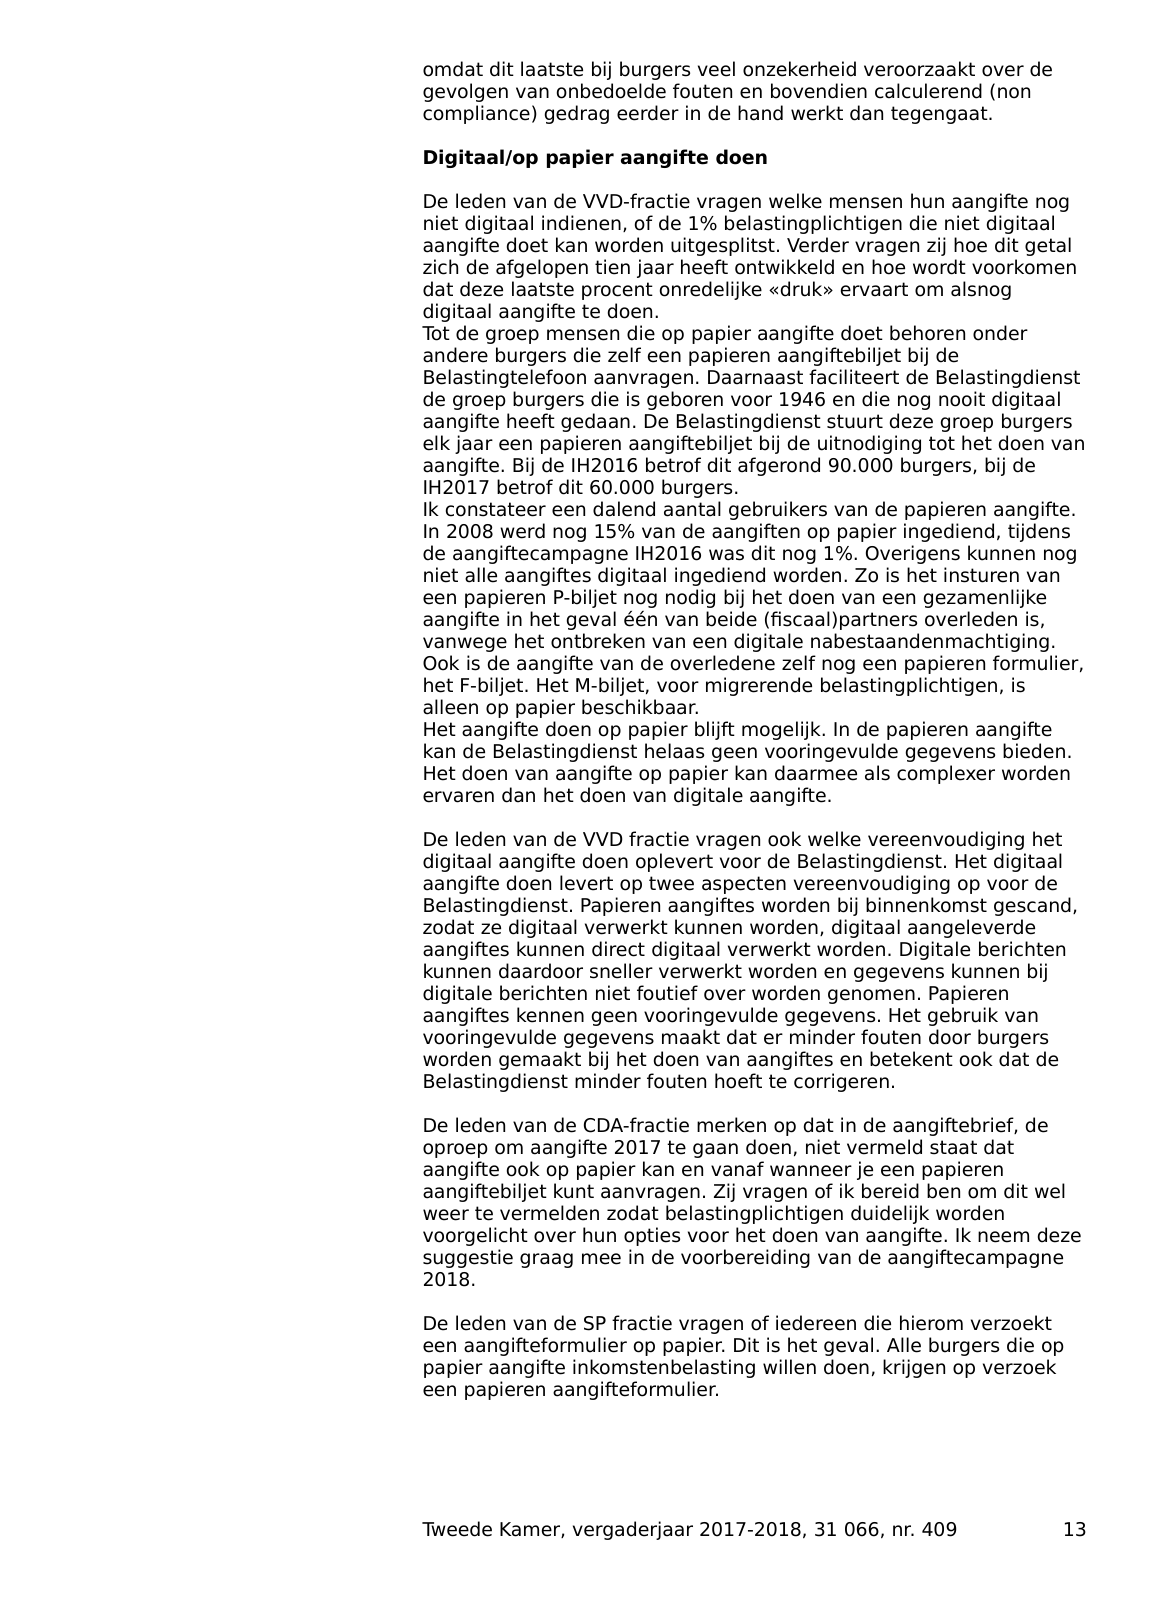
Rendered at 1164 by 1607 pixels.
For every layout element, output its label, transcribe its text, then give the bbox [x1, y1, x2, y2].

text Tot de groep mensen die op papier aangifte doet behoren onder andere burgers die zelf een papieren aangiftebiljet bij de Belastingtelefoon aanvragen. Daarnaast faciliteert de Belastingdienst de groep burgers die is geboren voor 1946 en die nog nooit digitaal aangifte heeft gedaan. De Belastingdienst stuurt deze groep burgers elk jaar een papieren aangiftebiljet bij de uitnodiging tot het doen van aangifte. Bij de IH2016 betrof dit afgerond 90.000 burgers, bij de IH2017 betrof dit 60.000 burgers. [422, 323, 1087, 499]
text Het aangifte doen op papier blijft mogelijk. In de papieren aangifte kan de Belastingdienst helaas geen vooringevulde gegevens bieden. Het doen van aangifte op papier kan daarmee als complexer worden ervaren dan het doen van digitale aangifte. [422, 719, 1087, 807]
subtitle Digitaal/op papier aangifte doen [422, 147, 1087, 169]
text De leden van de VVD-fractie vragen welke mensen hun aangifte nog niet digitaal indienen, of de 1% belastingplichtigen die niet digitaal aangifte doet kan worden uitgesplitst. Verder vragen zij hoe dit getal zich de afgelopen tien jaar heeft ontwikkeld en hoe wordt voorkomen dat deze laatste procent onredelijke «druk» ervaart om alsnog digitaal aangifte te doen. [422, 191, 1087, 323]
text De leden van de VVD fractie vragen ook welke vereenvoudiging het digitaal aangifte doen oplevert voor de Belastingdienst. Het digitaal aangifte doen levert op twee aspecten vereenvoudiging op voor de Belastingdienst. Papieren aangiftes worden bij binnenkomst gescand, zodat ze digitaal verwerkt kunnen worden, digitaal aangeleverde aangiftes kunnen direct digitaal verwerkt worden. Digitale berichten kunnen daardoor sneller verwerkt worden en gegevens kunnen bij digitale berichten niet foutief over worden genomen. Papieren aangiftes kennen geen vooringevulde gegevens. Het gebruik van vooringevulde gegevens maakt dat er minder fouten door burgers worden gemaakt bij het doen van aangiftes en betekent ook dat de Belastingdienst minder fouten hoeft te corrigeren. [422, 829, 1087, 1093]
text omdat dit laatste bij burgers veel onzekerheid veroorzaakt over de gevolgen van onbedoelde fouten en bovendien calculerend (non compliance) gedrag eerder in de hand werkt dan tegengaat. [422, 59, 1087, 125]
text De leden van de SP fractie vragen of iedereen die hierom verzoekt een aangifteformulier op papier. Dit is het geval. Alle burgers die op papier aangifte inkomstenbelasting willen doen, krijgen op verzoek een papieren aangifteformulier. [422, 1313, 1087, 1401]
text Ik constateer een dalend aantal gebruikers van de papieren aangifte. In 2008 werd nog 15% van de aangiften op papier ingediend, tijdens de aangiftecampagne IH2016 was dit nog 1%. Overigens kunnen nog niet alle aangiftes digitaal ingediend worden. Zo is het insturen van een papieren P-biljet nog nodig bij het doen van een gezamenlijke aangifte in het geval één van beide (fiscaal)partners overleden is, vanwege het ontbreken van een digitale nabestaandenmachtiging. Ook is de aangifte van de overledene zelf nog een papieren formulier, het F-biljet. Het M-biljet, voor migrerende belastingplichtigen, is alleen op papier beschikbaar. [422, 499, 1087, 719]
text De leden van de CDA-fractie merken op dat in de aangiftebrief, de oproep om aangifte 2017 te gaan doen, niet vermeld staat dat aangifte ook op papier kan en vanaf wanneer je een papieren aangiftebiljet kunt aanvragen. Zij vragen of ik bereid ben om dit wel weer te vermelden zodat belastingplichtigen duidelijk worden voorgelicht over hun opties voor het doen van aangifte. Ik neem deze suggestie graag mee in de voorbereiding van de aangiftecampagne 2018. [422, 1115, 1087, 1291]
